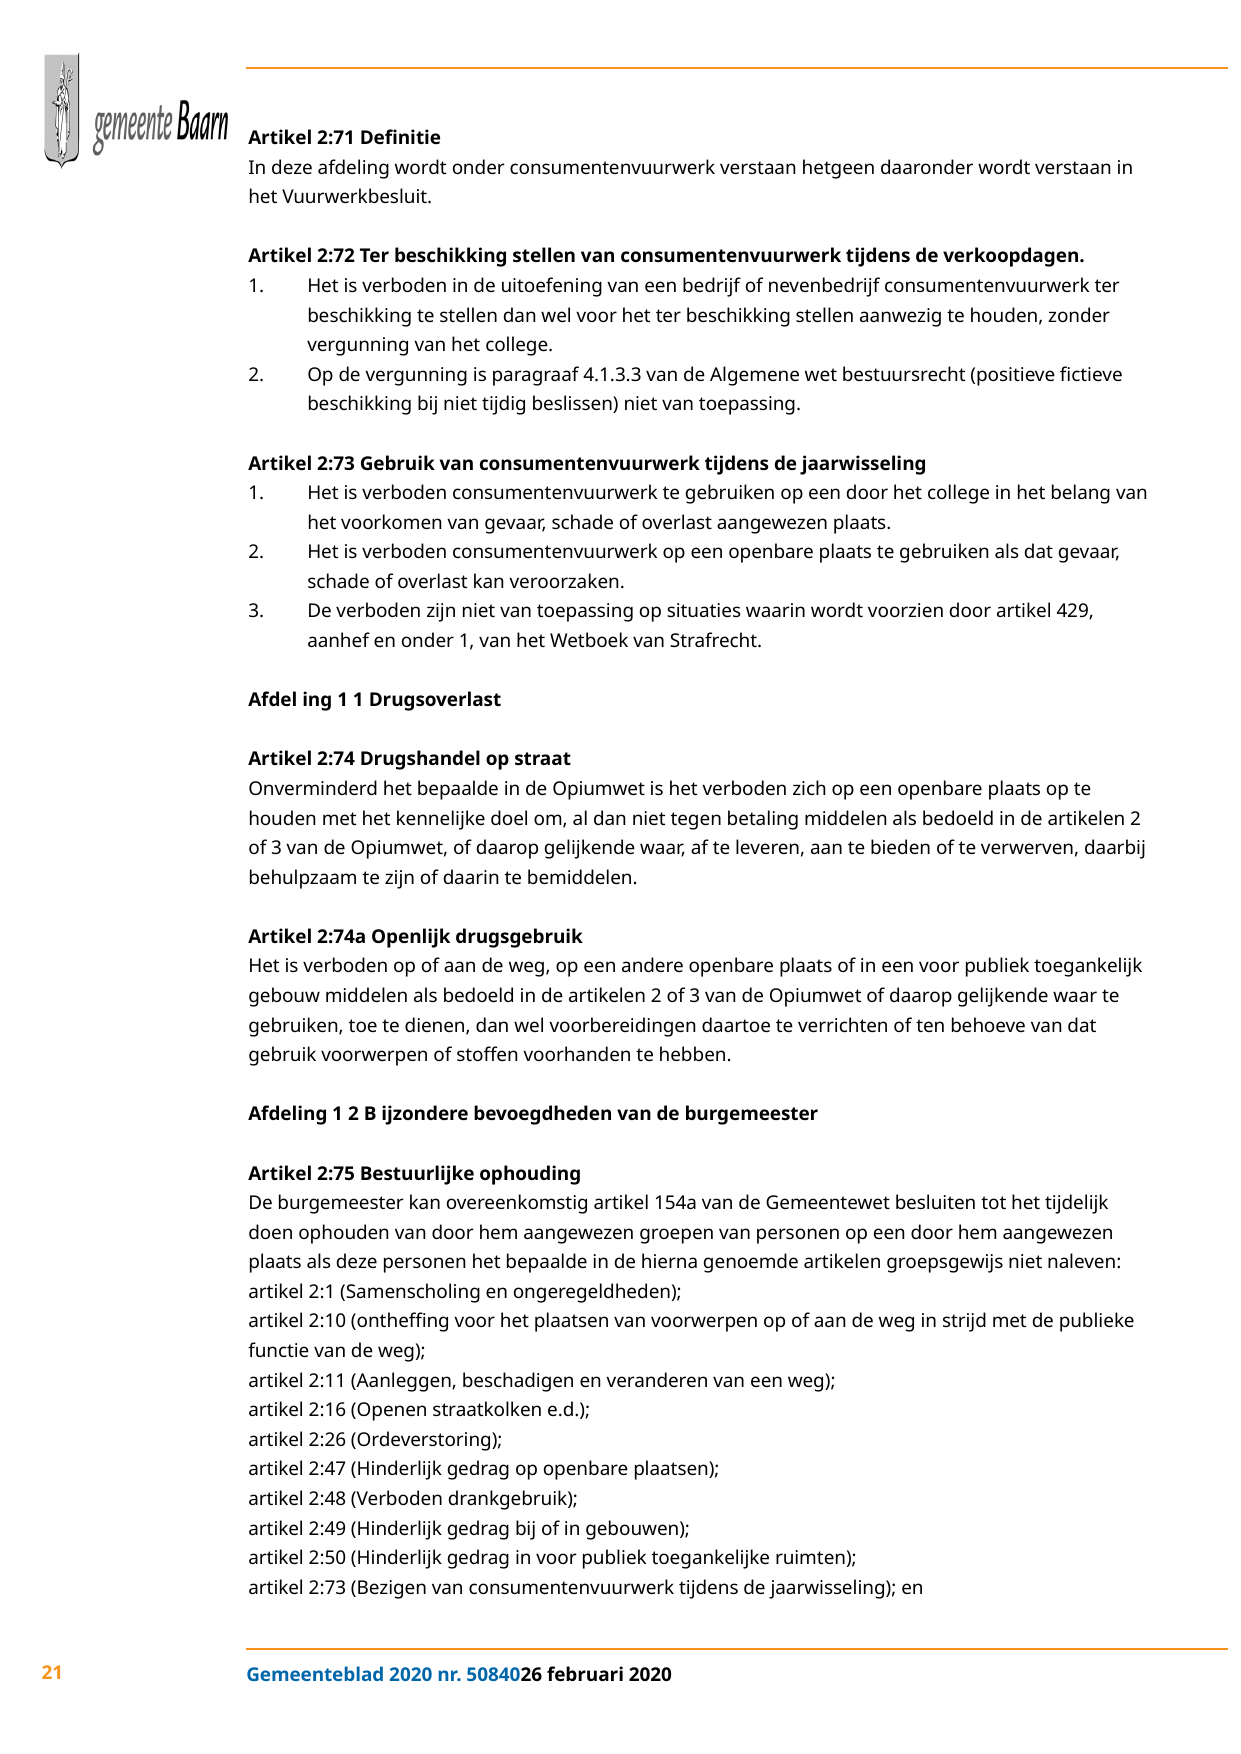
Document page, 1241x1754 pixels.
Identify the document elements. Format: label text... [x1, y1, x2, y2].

text Artikel 2:75 Bestuurlijke ophouding [248, 1160, 1152, 1186]
list De verboden zijn niet van toepassing op situaties waarin wordt voorzien door artikel 429, aanhef en onder 1, van het Wetboek van Strafrecht. [248, 598, 1152, 653]
text artikel 2:48 (Verboden drankgebruik); [248, 1485, 1152, 1511]
text De burgemeester kan overeenkomstig artikel 154a van de Gemeentewet besluiten tot het tijdelijk doen ophouden van door hem aangewezen groepen van personen op een door hem aangewezen plaats als deze personen het bepaalde in de hierna genoemde artikelen groepsgewijs niet naleven: [248, 1189, 1152, 1274]
text Afdeling 1 2 B ijzondere bevoegdheden van de burgemeester [248, 1101, 1152, 1126]
text In deze afdeling wordt onder consumentenvuurwerk verstaan hetgeen daaronder wordt verstaan in het Vuurwerkbesluit. [248, 154, 1152, 209]
text Artikel 2:74 Drugshandel op straat [248, 746, 1152, 771]
text Onverminderd het bepaalde in de Opiumwet is het verboden zich op een openbare plaats op te houden met het kennelijke doel om, al dan niet tegen betaling middelen als bedoeld in de artikelen 2 of 3 van de Opiumwet, of daarop gelijkende waar, af te leveren, aan te bieden of te verwerven, daarbij behulpzaam te zijn of daarin te bemiddelen. [248, 775, 1152, 890]
text Artikel 2:72 Ter beschikking stellen van consumentenvuurwerk tijdens de verkoopdagen. [248, 243, 1152, 268]
text artikel 2:73 (Bezigen van consumentenvuurwerk tijdens de jaarwisseling); en [248, 1574, 1152, 1600]
text Artikel 2:74a Openlijk drugsgebruik [248, 923, 1152, 949]
text functie van de weg); [248, 1337, 1152, 1363]
text artikel 2:47 (Hinderlijk gedrag op openbare plaatsen); [248, 1456, 1152, 1481]
list Het is verboden consumentenvuurwerk te gebruiken op een door het college in het belang van het voorkomen van gevaar, schade of overlast aangewezen plaats. [248, 479, 1152, 535]
text Artikel 2:71 Definitie [248, 124, 1152, 150]
text artikel 2:26 (Ordeverstoring); [248, 1426, 1152, 1452]
text Afdel ing 1 1 Drugsoverlast [248, 686, 1152, 712]
text artikel 2:49 (Hinderlijk gedrag bij of in gebouwen); [248, 1515, 1152, 1541]
list Het is verboden in de uitoefening van een bedrijf of nevenbedrijf consumentenvuurwerk ter beschikking te stellen dan wel voor het ter beschikking stellen aanwezig te houden, zonder vergunning van het college. [248, 272, 1152, 357]
list Op de vergunning is paragraaf 4.1.3.3 van de Algemene wet bestuursrecht (positieve fictieve beschikking bij niet tijdig beslissen) niet van toepassing. [248, 361, 1152, 416]
text artikel 2:11 (Aanleggen, beschadigen en veranderen van een weg); [248, 1367, 1152, 1393]
text artikel 2:1 (Samenscholing en ongeregeldheden); [248, 1278, 1152, 1304]
text Het is verboden op of aan de weg, op een andere openbare plaats of in een voor publiek toegankelijk gebouw middelen als bedoeld in de artikelen 2 of 3 van de Opiumwet of daarop gelijkende waar te gebruiken, toe te dienen, dan wel voorbereidingen daartoe te verrichten of ten behoeve van dat gebruik voorwerpen of stoffen voorhanden te hebben. [248, 953, 1152, 1067]
text artikel 2:16 (Openen straatkolken e.d.); [248, 1396, 1152, 1422]
picture [41, 47, 231, 172]
list Het is verboden consumentenvuurwerk op een openbare plaats te gebruiken als dat gevaar, schade of overlast kan veroorzaken. [248, 538, 1152, 594]
text artikel 2:10 (ontheffing voor het plaatsen van voorwerpen op of aan de weg in strijd met de publieke [248, 1308, 1152, 1333]
text Artikel 2:73 Gebruik van consumentenvuurwerk tijdens de jaarwisseling [248, 450, 1152, 476]
text artikel 2:50 (Hinderlijk gedrag in voor publiek toegankelijke ruimten); [248, 1544, 1152, 1570]
